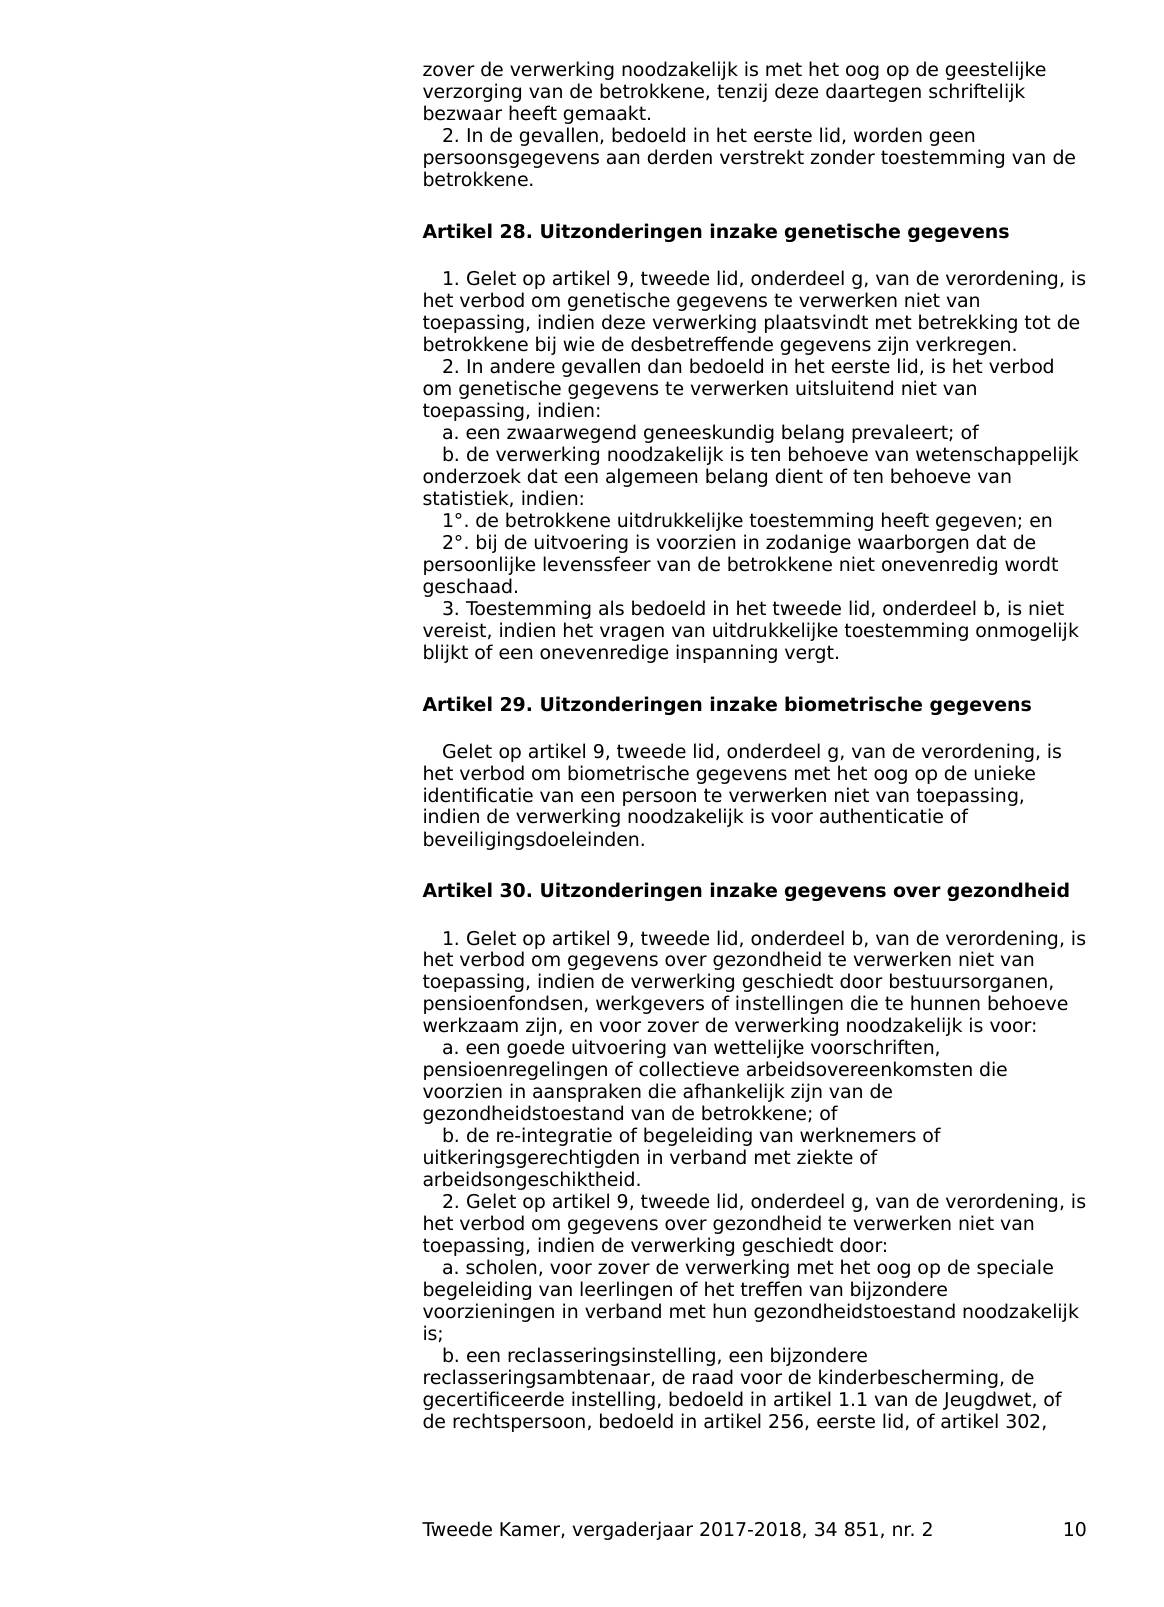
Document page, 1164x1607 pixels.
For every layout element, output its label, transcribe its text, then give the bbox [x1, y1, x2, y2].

text 1°. de betrokkene uitdrukkelijke toestemming heeft gegeven; en [422, 510, 1087, 532]
subtitle Artikel 29. Uitzonderingen inzake biometrische gegevens [422, 693, 1087, 716]
text 3. Toestemming als bedoeld in het tweede lid, onderdeel b, is niet vereist, indien het vragen van uitdrukkelijke toestemming onmogelijk blijkt of een onevenredige inspanning vergt. [422, 598, 1087, 663]
subtitle Artikel 28. Uitzonderingen inzake genetische gegevens [422, 221, 1087, 243]
text Gelet op artikel 9, tweede lid, onderdeel g, van de verordening, is het verbod om biometrische gegevens met het oog op de unieke identificatie van een persoon te verwerken niet van toepassing, indien de verwerking noodzakelijk is voor authenticatie of beveiligingsdoeleinden. [422, 741, 1087, 850]
text b. de verwerking noodzakelijk is ten behoeve van wetenschappelijk onderzoek dat een algemeen belang dient of ten behoeve van statistiek, indien: [422, 444, 1087, 510]
text zover de verwerking noodzakelijk is met het oog op de geestelijke verzorging van de betrokkene, tenzij deze daartegen schriftelijk bezwaar heeft gemaakt. [422, 59, 1087, 125]
subtitle Artikel 30. Uitzonderingen inzake gegevens over gezondheid [422, 880, 1087, 902]
text 2. In andere gevallen dan bedoeld in het eerste lid, is het verbod om genetische gegevens te verwerken uitsluitend niet van toepassing, indien: [422, 356, 1087, 422]
text a. een goede uitvoering van wettelijke voorschriften, pensioenregelingen of collectieve arbeidsovereenkomsten die voorzien in aanspraken die afhankelijk zijn van de gezondheidstoestand van de betrokkene; of [422, 1037, 1087, 1125]
text a. scholen, voor zover de verwerking met het oog op de speciale begeleiding van leerlingen of het treffen van bijzondere voorzieningen in verband met hun gezondheidstoestand noodzakelijk is; [422, 1257, 1087, 1345]
text 1. Gelet op artikel 9, tweede lid, onderdeel b, van de verordening, is het verbod om gegevens over gezondheid te verwerken niet van toepassing, indien de verwerking geschiedt door bestuursorganen, pensioenfondsen, werkgevers of instellingen die te hunnen behoeve werkzaam zijn, en voor zover de verwerking noodzakelijk is voor: [422, 927, 1087, 1037]
text 2°. bij de uitvoering is voorzien in zodanige waarborgen dat de persoonlijke levenssfeer van de betrokkene niet onevenredig wordt geschaad. [422, 532, 1087, 598]
text a. een zwaarwegend geneeskundig belang prevaleert; of [422, 422, 1087, 444]
text 2. Gelet op artikel 9, tweede lid, onderdeel g, van de verordening, is het verbod om gegevens over gezondheid te verwerken niet van toepassing, indien de verwerking geschiedt door: [422, 1191, 1087, 1257]
text b. een reclasseringsinstelling, een bijzondere reclasseringsambtenaar, de raad voor de kinderbescherming, de gecertificeerde instelling, bedoeld in artikel 1.1 van de Jeugdwet, of de rechtspersoon, bedoeld in artikel 256, eerste lid, of artikel 302, [422, 1345, 1087, 1433]
text 2. In de gevallen, bedoeld in het eerste lid, worden geen persoonsgegevens aan derden verstrekt zonder toestemming van de betrokkene. [422, 125, 1087, 191]
text 1. Gelet op artikel 9, tweede lid, onderdeel g, van de verordening, is het verbod om genetische gegevens te verwerken niet van toepassing, indien deze verwerking plaatsvindt met betrekking tot de betrokkene bij wie de desbetreffende gegevens zijn verkregen. [422, 268, 1087, 356]
text b. de re-integratie of begeleiding van werknemers of uitkeringsgerechtigden in verband met ziekte of arbeidsongeschiktheid. [422, 1125, 1087, 1191]
